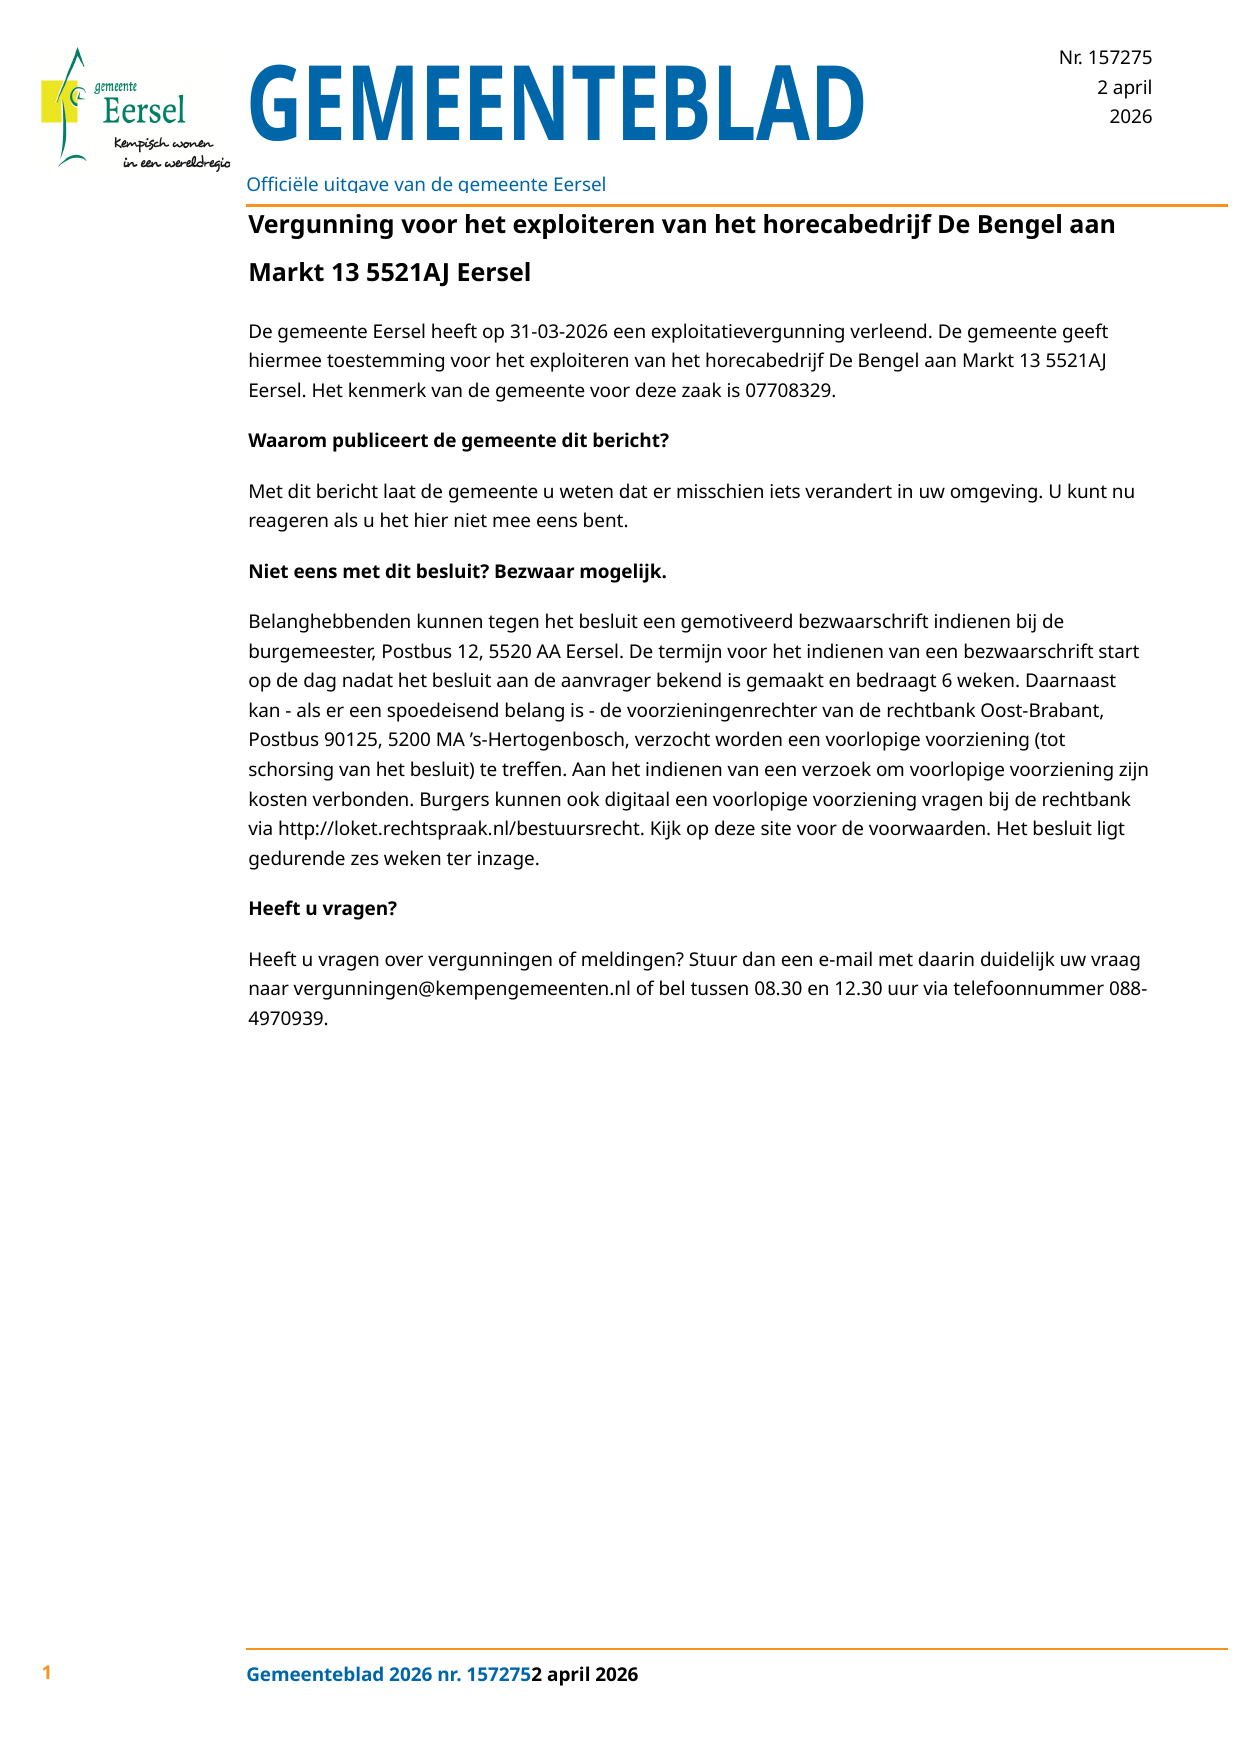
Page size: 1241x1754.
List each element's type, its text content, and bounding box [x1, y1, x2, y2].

text Belanghebbenden kunnen tegen het besluit een gemotiveerd bezwaarschrift indienen bij de burgemeester, Postbus 12, 5520 AA Eersel. De termijn voor het indienen van een bezwaarschrift start op de dag nadat het besluit aan de aanvrager bekend is gemaakt en bedraagt 6 weken. Daarnaast kan - als er een spoedeisend belang is - de voorzieningenrechter van de rechtbank Oost-Brabant, Postbus 90125, 5200 MA ’s-Hertogenbosch, verzocht worden een voorlopige voorziening (tot schorsing van het besluit) te treffen. Aan het indienen van een verzoek om voorlopige voorziening zijn kosten verbonden. Burgers kunnen ook digitaal een voorlopige voorziening vragen bij de rechtbank via http://loket.rechtspraak.nl/bestuursrecht. Kijk op deze site voor de voorwaarden. Het besluit ligt gedurende zes weken ter inzage. [248, 608, 1152, 871]
picture [41, 47, 231, 172]
text Niet eens met dit besluit? Bezwaar mogelijk. [248, 558, 1152, 584]
text Waarom publiceert de gemeente dit bericht? [248, 427, 1152, 453]
text Met dit bericht laat de gemeente u weten dat er misschien iets verandert in uw omgeving. U kunt nu reageren als u het hier niet mee eens bent. [248, 478, 1152, 533]
text De gemeente Eersel heeft op 31-03-2026 een exploitatievergunning verleend. De gemeente geeft hiermee toestemming voor het exploiteren van het horecabedrijf De Bengel aan Markt 13 5521AJ Eersel. Het kenmerk van de gemeente voor deze zaak is 07708329. [248, 318, 1152, 403]
text Heeft u vragen? [248, 895, 1152, 921]
text Vergunning voor het exploiteren van het horecabedrijf De Bengel aan Markt 13 5521AJ Eersel [248, 207, 1152, 288]
text Heeft u vragen over vergunningen of meldingen? Stuur dan een e-mail met daarin duidelijk uw vraag naar vergunningen@kempengemeenten.nl of bel tussen 08.30 en 12.30 uur via telefoonnummer 088-4970939. [248, 946, 1152, 1031]
